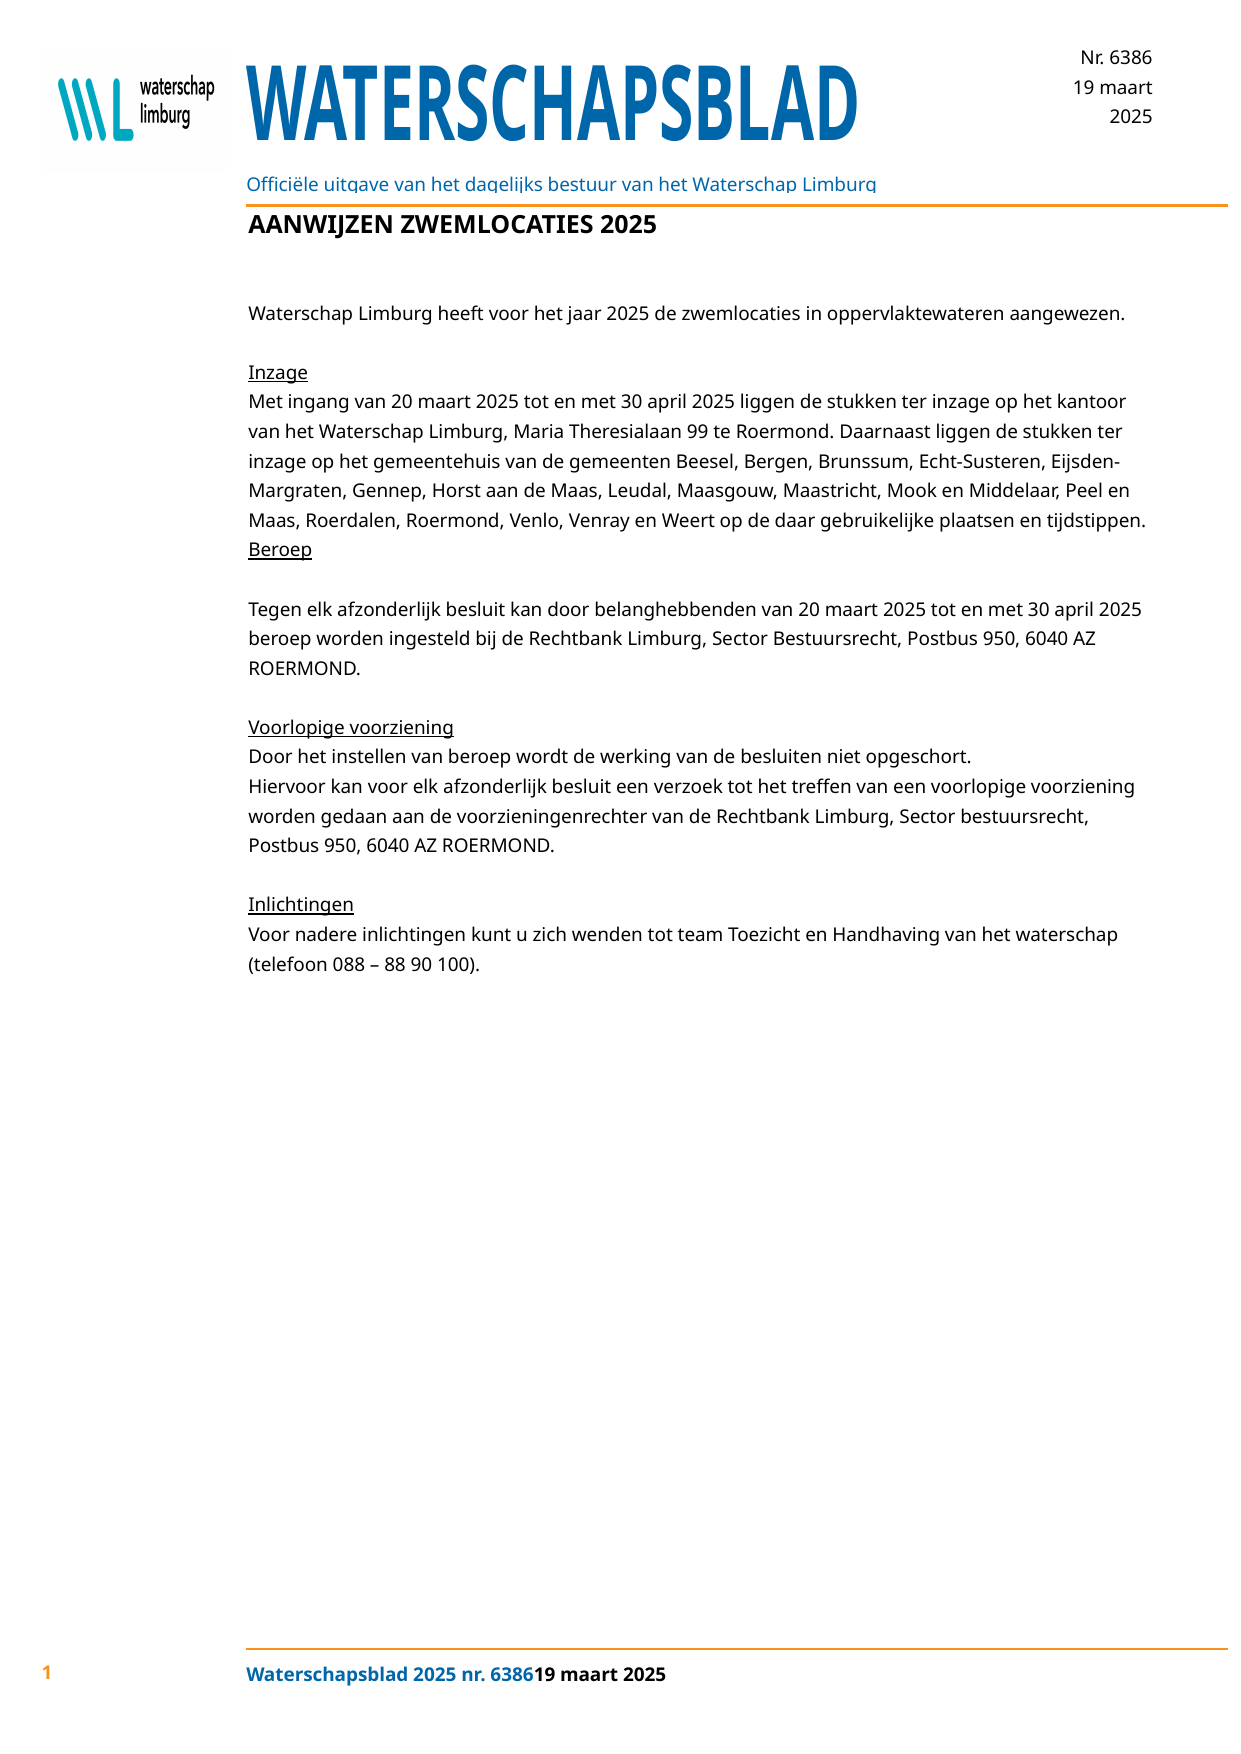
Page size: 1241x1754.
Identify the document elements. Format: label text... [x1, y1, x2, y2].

text Inzage [248, 359, 1152, 385]
text Hiervoor kan voor elk afzonderlijk besluit een verzoek tot het treffen van een voorlopige voorziening worden gedaan aan de voorzieningenrechter van de Rechtbank Limburg, Sector bestuursrecht, Postbus 950, 6040 AZ ROERMOND. [248, 773, 1152, 858]
text Met ingang van 20 maart 2025 tot en met 30 april 2025 liggen de stukken ter inzage op het kantoor van het Waterschap Limburg, Maria Theresialaan 99 te Roermond. Daarnaast liggen de stukken ter inzage op het gemeentehuis van de gemeenten Beesel, Bergen, Brunssum, Echt-Susteren, Eijsden-Margraten, Gennep, Horst aan de Maas, Leudal, Maasgouw, Maastricht, Mook en Middelaar, Peel en Maas, Roerdalen, Roermond, Venlo, Venray en Weert op de daar gebruikelijke plaatsen en tijdstippen. [248, 389, 1152, 533]
text AANWIJZEN ZWEMLOCATIES 2025 [248, 207, 1152, 241]
picture [41, 47, 231, 172]
text Beroep [248, 537, 1152, 562]
text Voor nadere inlichtingen kunt u zich wenden tot team Toezicht en Handhaving van het waterschap (telefoon 088 – 88 90 100). [248, 921, 1152, 976]
text Voorlopige voorziening [248, 714, 1152, 740]
text Door het instellen van beroep wordt de werking van de besluiten niet opgeschort. [248, 744, 1152, 769]
text Tegen elk afzonderlijk besluit kan door belanghebbenden van 20 maart 2025 tot en met 30 april 2025 beroep worden ingesteld bij de Rechtbank Limburg, Sector Bestuursrecht, Postbus 950, 6040 AZ ROERMOND. [248, 596, 1152, 681]
text Waterschap Limburg heeft voor het jaar 2025 de zwemlocaties in oppervlaktewateren aangewezen. [248, 300, 1152, 326]
text Inlichtingen [248, 892, 1152, 917]
